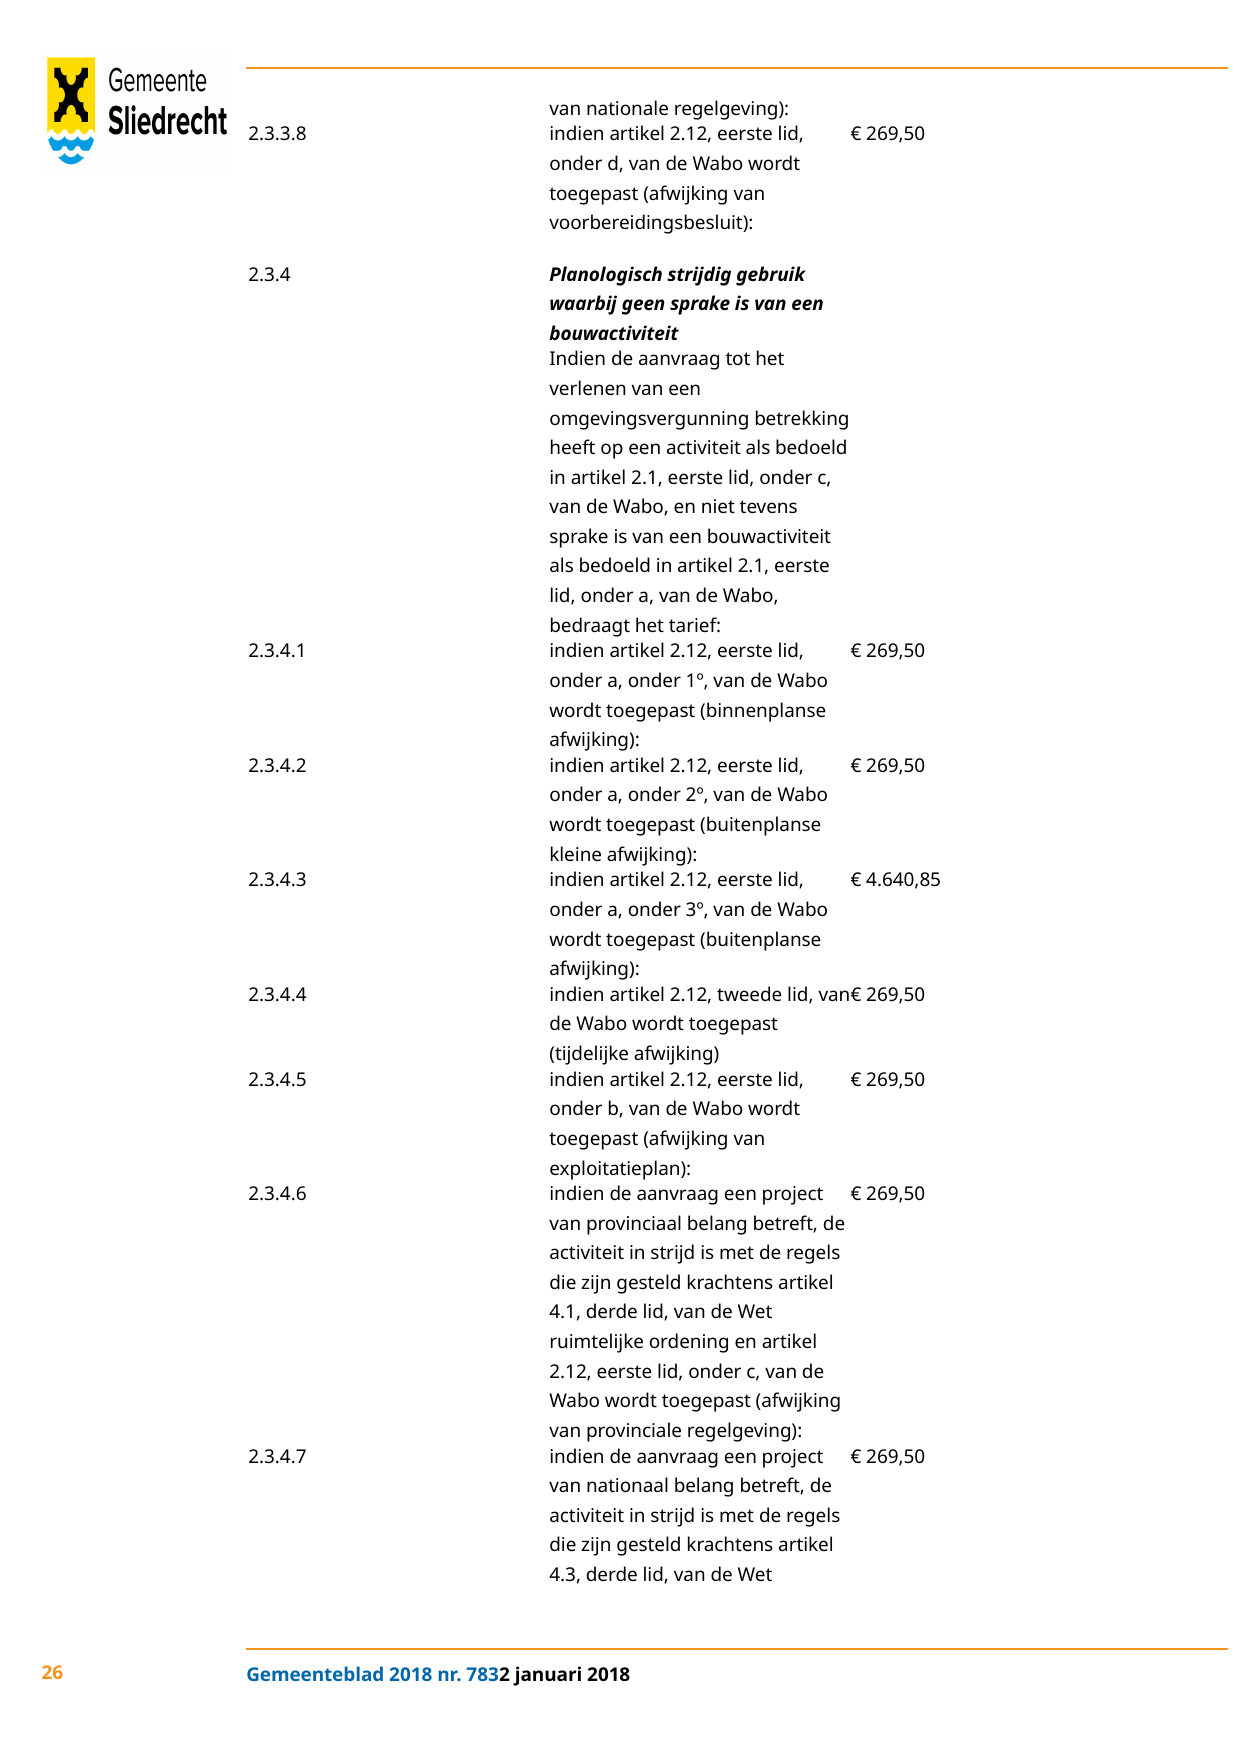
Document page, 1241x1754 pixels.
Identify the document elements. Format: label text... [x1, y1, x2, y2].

table_cell 2.3.4.3 [248, 867, 549, 981]
table_cell indien artikel 2.12, eerste lid, onder a, onder 1º, van de Wabo wordt toegepast (binnenplanse afwijking): [549, 638, 850, 752]
table_cell [850, 235, 1152, 261]
table_cell € 269,50 [850, 752, 1152, 867]
table_cell 2.3.4.5 [248, 1066, 549, 1180]
table_cell Indien de aanvraag tot het verlenen van een omgevingsvergunning betrekking heeft op een activiteit als bedoeld in artikel 2.1, eerste lid, onder c, van de Wabo, en niet tevens sprake is van een bouwactiviteit als bedoeld in artikel 2.1, eerste lid, onder a, van de Wabo, bedraagt het tarief: [549, 346, 850, 638]
table_cell [850, 95, 1152, 121]
table_cell [248, 95, 549, 121]
table_cell 2.3.4.1 [248, 638, 549, 752]
table_cell indien artikel 2.12, eerste lid, onder b, van de Wabo wordt toegepast (afwijking van exploitatieplan): [549, 1066, 850, 1180]
table_cell [850, 346, 1152, 638]
table_cell 2.3.4 [248, 261, 549, 346]
table_cell 2.3.4.6 [248, 1180, 549, 1443]
table_cell Planologisch strijdig gebruik waarbij geen sprake is van een bouwactiviteit [549, 261, 850, 346]
table_cell € 269,50 [850, 121, 1152, 235]
table_cell indien de aanvraag een project van provinciaal belang betreft, de activiteit in strijd is met de regels die zijn gesteld krachtens artikel 4.1, derde lid, van de Wet ruimtelijke ordening en artikel 2.12, eerste lid, onder c, van de Wabo wordt toegepast (afwijking van provinciale regelgeving): [549, 1180, 850, 1443]
table_cell indien de aanvraag een project van nationaal belang betreft, de activiteit in strijd is met de regels die zijn gesteld krachtens artikel 4.3, derde lid, van de Wet [549, 1443, 850, 1587]
picture [41, 47, 231, 172]
table_cell [549, 235, 850, 261]
table_cell indien artikel 2.12, eerste lid, onder a, onder 3º, van de Wabo wordt toegepast (buitenplanse afwijking): [549, 867, 850, 981]
table_cell [248, 235, 549, 261]
table_cell van nationale regelgeving): [549, 95, 850, 121]
table_cell € 269,50 [850, 981, 1152, 1066]
table_cell € 4.640,85 [850, 867, 1152, 981]
table_cell 2.3.4.4 [248, 981, 549, 1066]
table_cell € 269,50 [850, 638, 1152, 752]
table_cell 2.3.3.8 [248, 121, 549, 235]
table_cell 2.3.4.2 [248, 752, 549, 867]
table_cell € 269,50 [850, 1443, 1152, 1587]
table_cell 2.3.4.7 [248, 1443, 549, 1587]
table_cell € 269,50 [850, 1180, 1152, 1443]
table_cell indien artikel 2.12, eerste lid, onder a, onder 2º, van de Wabo wordt toegepast (buitenplanse kleine afwijking): [549, 752, 850, 867]
table_cell [248, 346, 549, 638]
table_cell [850, 261, 1152, 346]
table_cell indien artikel 2.12, eerste lid, onder d, van de Wabo wordt toegepast (afwijking van voorbereidingsbesluit): [549, 121, 850, 235]
table_cell indien artikel 2.12, tweede lid, van de Wabo wordt toegepast (tijdelijke afwijking) [549, 981, 850, 1066]
table_cell € 269,50 [850, 1066, 1152, 1180]
